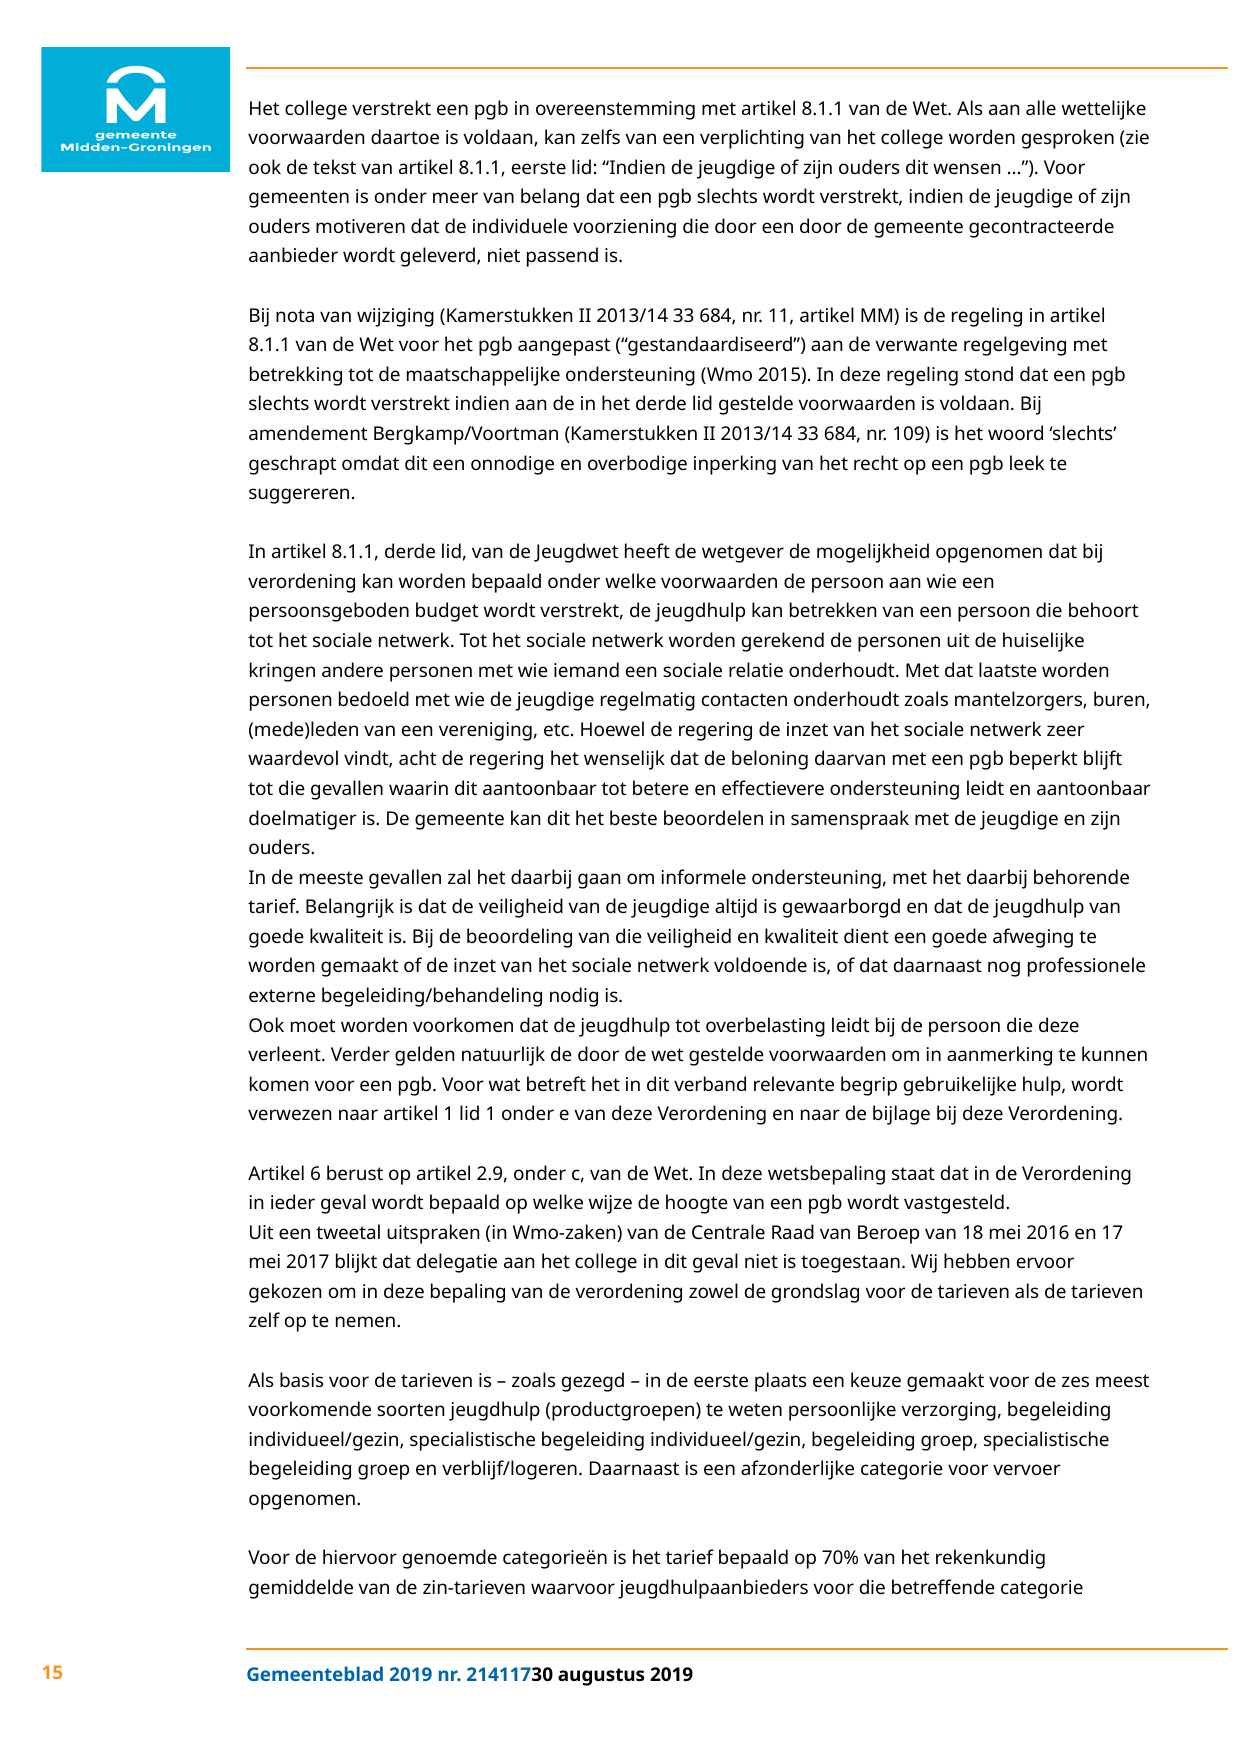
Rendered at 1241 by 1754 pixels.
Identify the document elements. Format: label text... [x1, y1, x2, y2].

text Artikel 6 berust op artikel 2.9, onder c, van de Wet. In deze wetsbepaling staat dat in de Verordening in ieder geval wordt bepaald op welke wijze de hoogte van een pgb wordt vastgesteld. [248, 1160, 1152, 1215]
text Uit een tweetal uitspraken (in Wmo-zaken) van de Centrale Raad van Beroep van 18 mei 2016 en 17 mei 2017 blijkt dat delegatie aan het college in dit geval niet is toegestaan. Wij hebben ervoor gekozen om in deze bepaling van de verordening zowel de grondslag voor de tarieven als de tarieven zelf op te nemen. [248, 1219, 1152, 1333]
text Het college verstrekt een pgb in overeenstemming met artikel 8.1.1 van de Wet. Als aan alle wettelijke voorwaarden daartoe is voldaan, kan zelfs van een verplichting van het college worden gesproken (zie ook de tekst van artikel 8.1.1, eerste lid: “Indien de jeugdige of zijn ouders dit wensen …”). Voor gemeenten is onder meer van belang dat een pgb slechts wordt verstrekt, indien de jeugdige of zijn ouders motiveren dat de individuele voorziening die door een door de gemeente gecontracteerde aanbieder wordt geleverd, niet passend is. [248, 95, 1152, 268]
text In de meeste gevallen zal het daarbij gaan om informele ondersteuning, met het daarbij behorende tarief. Belangrijk is dat de veiligheid van de jeugdige altijd is gewaarborgd en dat de jeugdhulp van goede kwaliteit is. Bij de beoordeling van die veiligheid en kwaliteit dient een goede afweging te worden gemaakt of de inzet van het sociale netwerk voldoende is, of dat daarnaast nog professionele externe begeleiding/behandeling nodig is. [248, 864, 1152, 1008]
text Als basis voor de tarieven is – zoals gezegd – in de eerste plaats een keuze gemaakt voor de zes meest voorkomende soorten jeugdhulp (productgroepen) te weten persoonlijke verzorging, begeleiding individueel/gezin, specialistische begeleiding individueel/gezin, begeleiding groep, specialistische begeleiding groep en verblijf/logeren. Daarnaast is een afzonderlijke categorie voor vervoer opgenomen. [248, 1367, 1152, 1511]
picture [108, 66, 164, 82]
text In artikel 8.1.1, derde lid, van de Jeugdwet heeft de wetgever de mogelijkheid opgenomen dat bij verordening kan worden bepaald onder welke voorwaarden de persoon aan wie een persoonsgeboden budget wordt verstrekt, de jeugdhulp kan betrekken van een persoon die behoort tot het sociale netwerk. Tot het sociale netwerk worden gerekend de personen uit de huiselijke kringen andere personen met wie iemand een sociale relatie onderhoudt. Met dat laatste worden personen bedoeld met wie de jeugdige regelmatig contacten onderhoudt zoals mantelzorgers, buren, (mede)leden van een vereniging, etc. Hoewel de regering de inzet van het sociale netwerk zeer waardevol vindt, acht de regering het wenselijk dat de beloning daarvan met een pgb beperkt blijft tot die gevallen waarin dit aantoonbaar tot betere en effectievere ondersteuning leidt en aantoonbaar doelmatiger is. De gemeente kan dit het beste beoordelen in samenspraak met de jeugdige en zijn ouders. [248, 538, 1152, 860]
text Bij nota van wijziging (Kamerstukken II 2013/14 33 684, nr. 11, artikel MM) is de regeling in artikel 8.1.1 van de Wet voor het pgb aangepast (“gestandaardiseerd”) aan de verwante regelgeving met betrekking tot de maatschappelijke ondersteuning (Wmo 2015). In deze regeling stond dat een pgb slechts wordt verstrekt indien aan de in het derde lid gestelde voorwaarden is voldaan. Bij amendement Bergkamp/Voortman (Kamerstukken II 2013/14 33 684, nr. 109) is het woord ‘slechts’ geschrapt omdat dit een onnodige en overbodige inperking van het recht op een pgb leek te suggereren. [248, 302, 1152, 505]
picture [107, 89, 165, 122]
text Voor de hiervoor genoemde categorieën is het tarief bepaald op 70% van het rekenkundig gemiddelde van de zin-tarieven waarvoor jeugdhulpaanbieders voor die betreffende categorie [248, 1544, 1152, 1600]
text Ook moet worden voorkomen dat de jeugdhulp tot overbelasting leidt bij de persoon die deze verleent. Verder gelden natuurlijk de door de wet gestelde voorwaarden om in aanmerking te kunnen komen voor een pgb. Voor wat betreft het in dit verband relevante begrip gebruikelijke hulp, wordt verwezen naar artikel 1 lid 1 onder e van deze Verordening en naar de bijlage bij deze Verordening. [248, 1012, 1152, 1126]
picture [184, 146, 190, 153]
